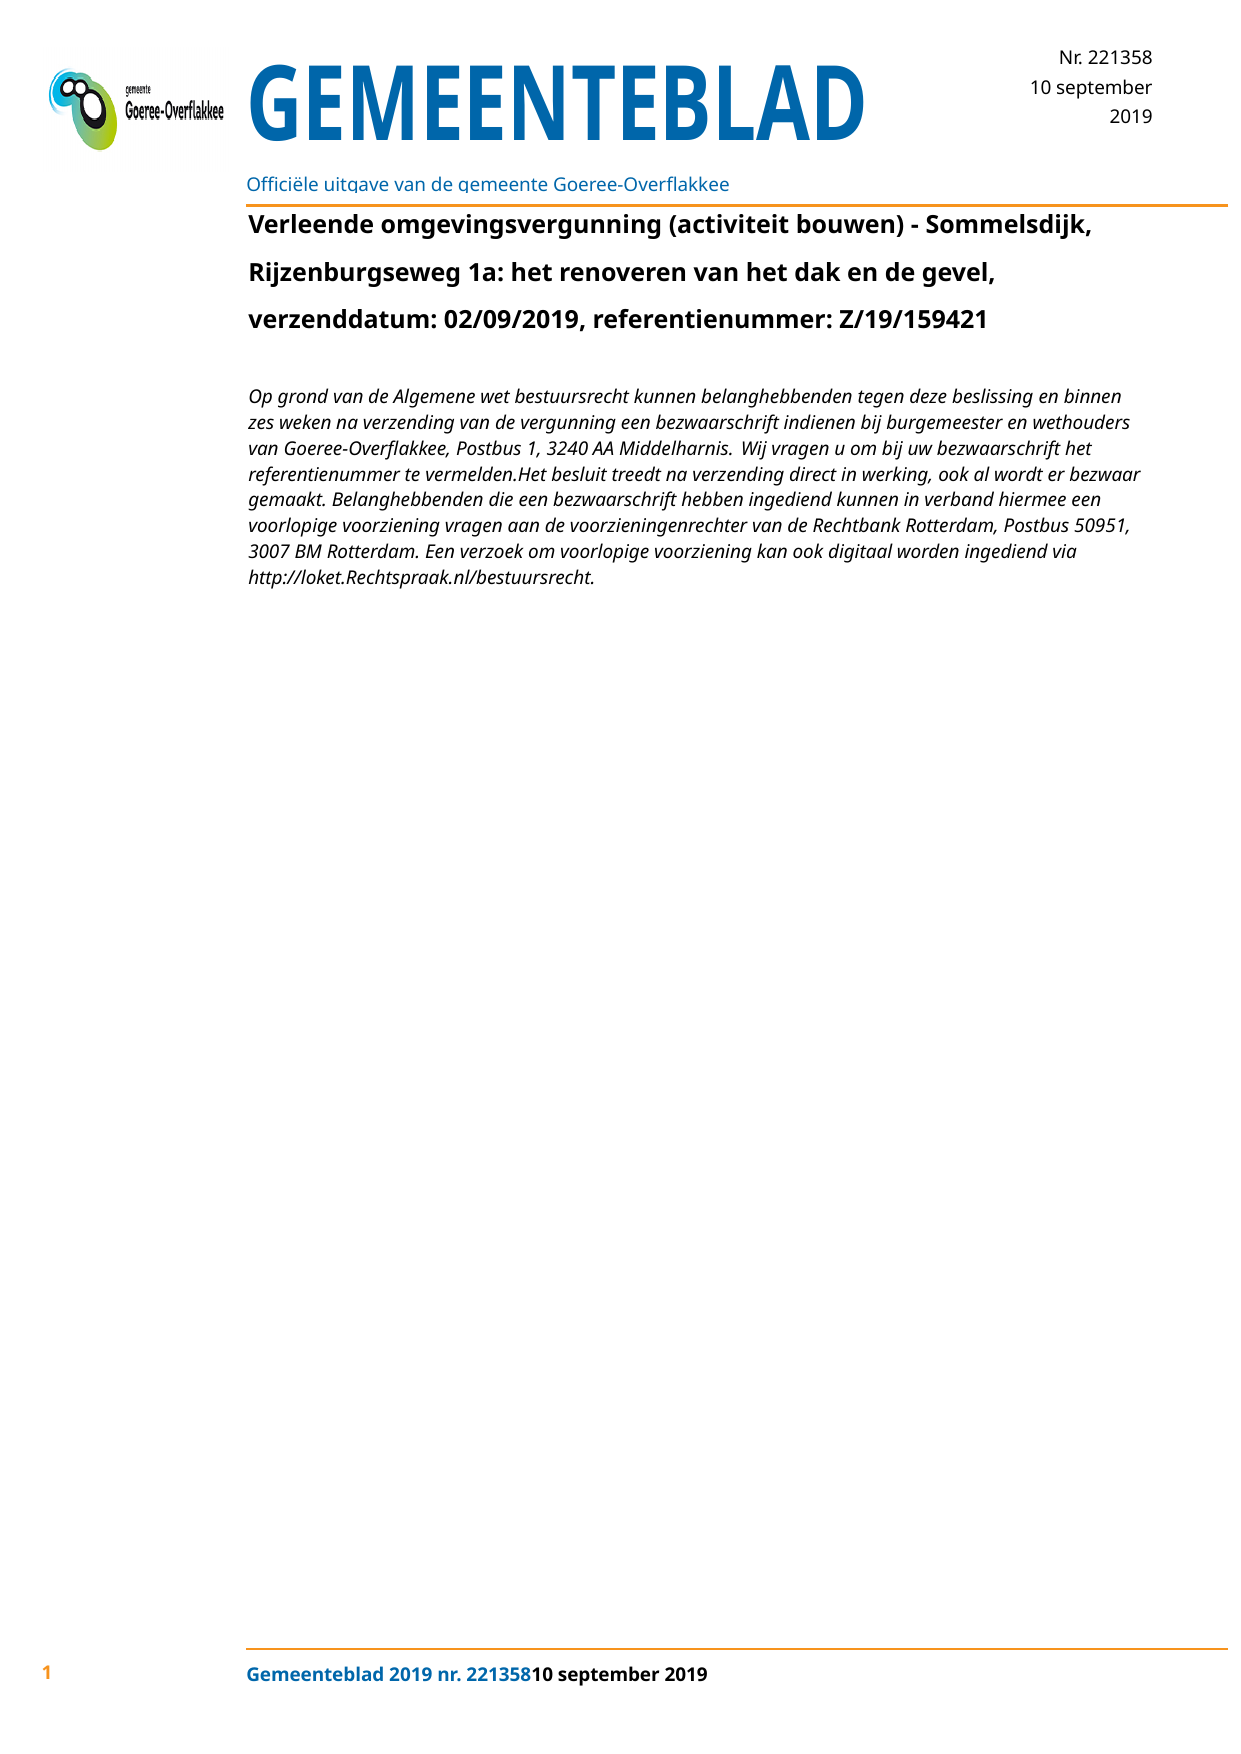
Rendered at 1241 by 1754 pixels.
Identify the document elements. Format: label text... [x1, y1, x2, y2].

text Verleende omgevingsvergunning (activiteit bouwen) - Sommelsdijk, Rijzenburgseweg 1a: het renoveren van het dak en de gevel, verzenddatum: 02/09/2019, referentienummer: Z/19/159421 [248, 207, 1152, 336]
text Op grond van de Algemene wet bestuursrecht kunnen belanghebbenden tegen deze beslissing en binnen zes weken na verzending van de vergunning een bezwaarschrift indienen bij burgemeester en wethouders van Goeree-Overflakkee, Postbus 1, 3240 AA Middelharnis. Wij vragen u om bij uw bezwaarschrift het referentienummer te vermelden.Het besluit treedt na verzending direct in werking, ook al wordt er bezwaar gemaakt. Belanghebbenden die een bezwaarschrift hebben ingediend kunnen in verband hiermee een voorlopige voorziening vragen aan de voorzieningenrechter van de Rechtbank Rotterdam, Postbus 50951, 3007 BM Rotterdam. Een verzoek om voorlopige voorziening kan ook digitaal worden ingediend via http://loket.Rechtspraak.nl/bestuursrecht. [248, 384, 1152, 589]
picture [41, 47, 231, 172]
